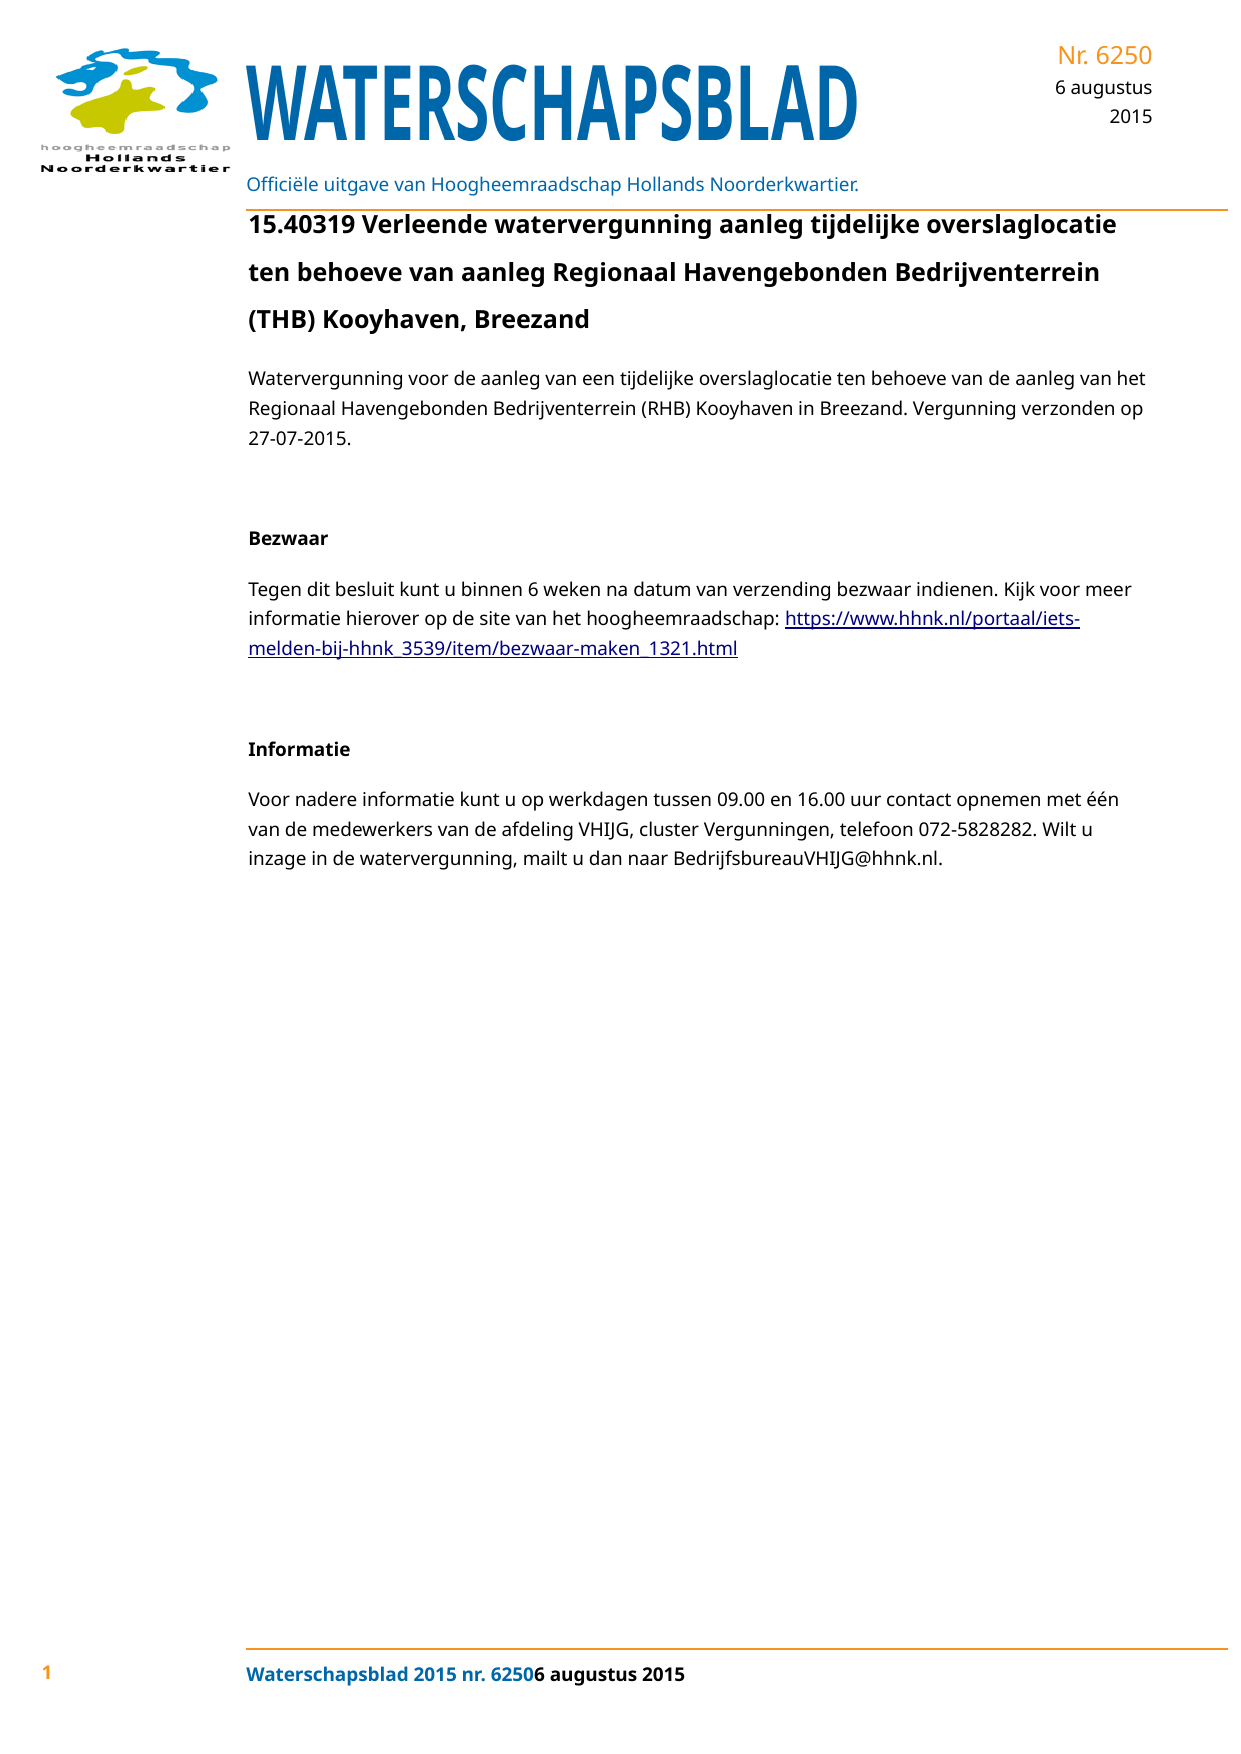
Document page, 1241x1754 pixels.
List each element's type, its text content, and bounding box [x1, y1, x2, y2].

picture [41, 47, 231, 172]
text 15.40319 Verleende watervergunning aanleg tijdelijke overslaglocatie ten behoeve van aanleg Regionaal Havengebonden Bedrijventerrein (THB) Kooyhaven, Breezand [248, 211, 1152, 336]
text Tegen dit besluit kunt u binnen 6 weken na datum van verzending bezwaar indienen. Kijk voor meer informatie hierover op de site van het hoogheemraadschap: https://www.hhnk.nl/portaal/iets-melden-bij-hhnk_3539/item/bezwaar-maken_1321.html [248, 576, 1152, 661]
text Informatie [248, 736, 1152, 762]
text Voor nadere informatie kunt u op werkdagen tussen 09.00 en 16.00 uur contact opnemen met één van de medewerkers van de afdeling VHIJG, cluster Vergunningen, telefoon 072-5828282. Wilt u inzage in de watervergunning, mailt u dan naar BedrijfsbureauVHIJG@hhnk.nl. [248, 786, 1152, 871]
text Bezwaar [248, 526, 1152, 551]
text Watervergunning voor de aanleg van een tijdelijke overslaglocatie ten behoeve van de aanleg van het Regionaal Havengebonden Bedrijventerrein (RHB) Kooyhaven in Breezand. Vergunning verzonden op 27-07-2015. [248, 366, 1152, 450]
